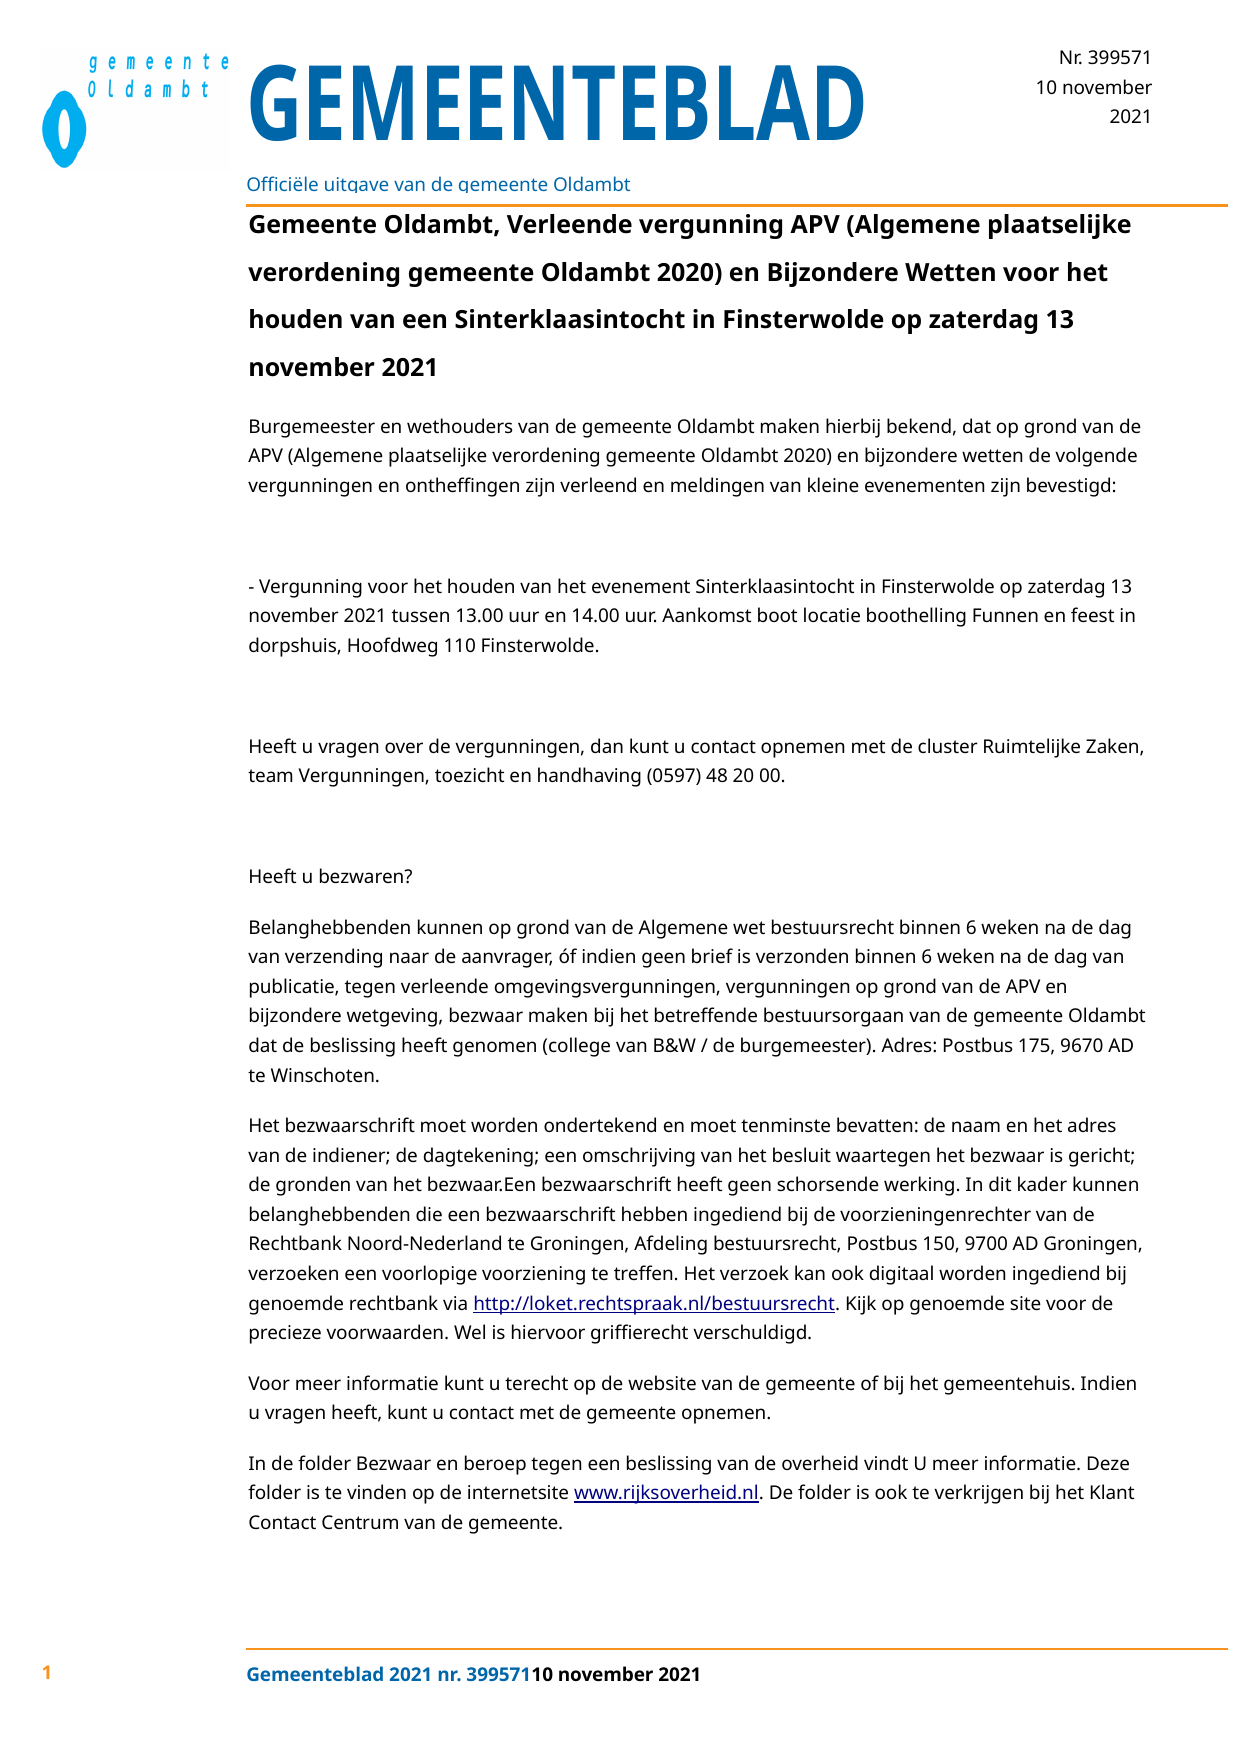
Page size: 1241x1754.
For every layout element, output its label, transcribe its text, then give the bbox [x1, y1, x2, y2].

text Belanghebbenden kunnen op grond van de Algemene wet bestuursrecht binnen 6 weken na de dag van verzending naar de aanvrager, óf indien geen brief is verzonden binnen 6 weken na de dag van publicatie, tegen verleende omgevingsvergunningen, vergunningen op grond van de APV en bijzondere wetgeving, bezwaar maken bij het betreffende bestuursorgaan van de gemeente Oldambt dat de beslissing heeft genomen (college van B&W / de burgemeester). Adres: Postbus 175, 9670 AD te Winschoten. [248, 914, 1152, 1088]
text Voor meer informatie kunt u terecht op de website van de gemeente of bij het gemeentehuis. Indien u vragen heeft, kunt u contact met de gemeente opnemen. [248, 1370, 1152, 1425]
picture [41, 47, 231, 172]
text Gemeente Oldambt, Verleende vergunning APV (Algemene plaatselijke verordening gemeente Oldambt 2020) en Bijzondere Wetten voor het houden van een Sinterklaasintocht in Finsterwolde op zaterdag 13 november 2021 [248, 207, 1152, 384]
text - Vergunning voor het houden van het evenement Sinterklaasintocht in Finsterwolde op zaterdag 13 november 2021 tussen 13.00 uur en 14.00 uur. Aankomst boot locatie boothelling Funnen en feest in dorpshuis, Hoofdweg 110 Finsterwolde. [248, 573, 1152, 658]
text Burgemeester en wethouders van de gemeente Oldambt maken hierbij bekend, dat op grond van de APV (Algemene plaatselijke verordening gemeente Oldambt 2020) en bijzondere wetten de volgende vergunningen en ontheffingen zijn verleend en meldingen van kleine evenementen zijn bevestigd: [248, 413, 1152, 498]
text In de folder Bezwaar en beroep tegen een beslissing van de overheid vindt U meer informatie. Deze folder is te vinden op de internetsite www.rijksoverheid.nl. De folder is ook te verkrijgen bij het Klant Contact Centrum van de gemeente. [248, 1450, 1152, 1535]
text Heeft u vragen over de vergunningen, dan kunt u contact opnemen met de cluster Ruimtelijke Zaken, team Vergunningen, toezicht en handhaving (0597) 48 20 00. [248, 733, 1152, 788]
text Het bezwaarschrift moet worden ondertekend en moet tenminste bevatten: de naam en het adres van de indiener; de dagtekening; een omschrijving van het besluit waartegen het bezwaar is gericht; de gronden van het bezwaar.Een bezwaarschrift heeft geen schorsende werking. In dit kader kunnen belanghebbenden die een bezwaarschrift hebben ingediend bij de voorzieningenrechter van de Rechtbank Noord-Nederland te Groningen, Afdeling bestuursrecht, Postbus 150, 9700 AD Groningen, verzoeken een voorlopige voorziening te treffen. Het verzoek kan ook digitaal worden ingediend bij genoemde rechtbank via http://loket.rechtspraak.nl/bestuursrecht. Kijk op genoemde site voor de precieze voorwaarden. Wel is hiervoor griffierecht verschuldigd. [248, 1112, 1152, 1345]
text Heeft u bezwaren? [248, 863, 1152, 889]
